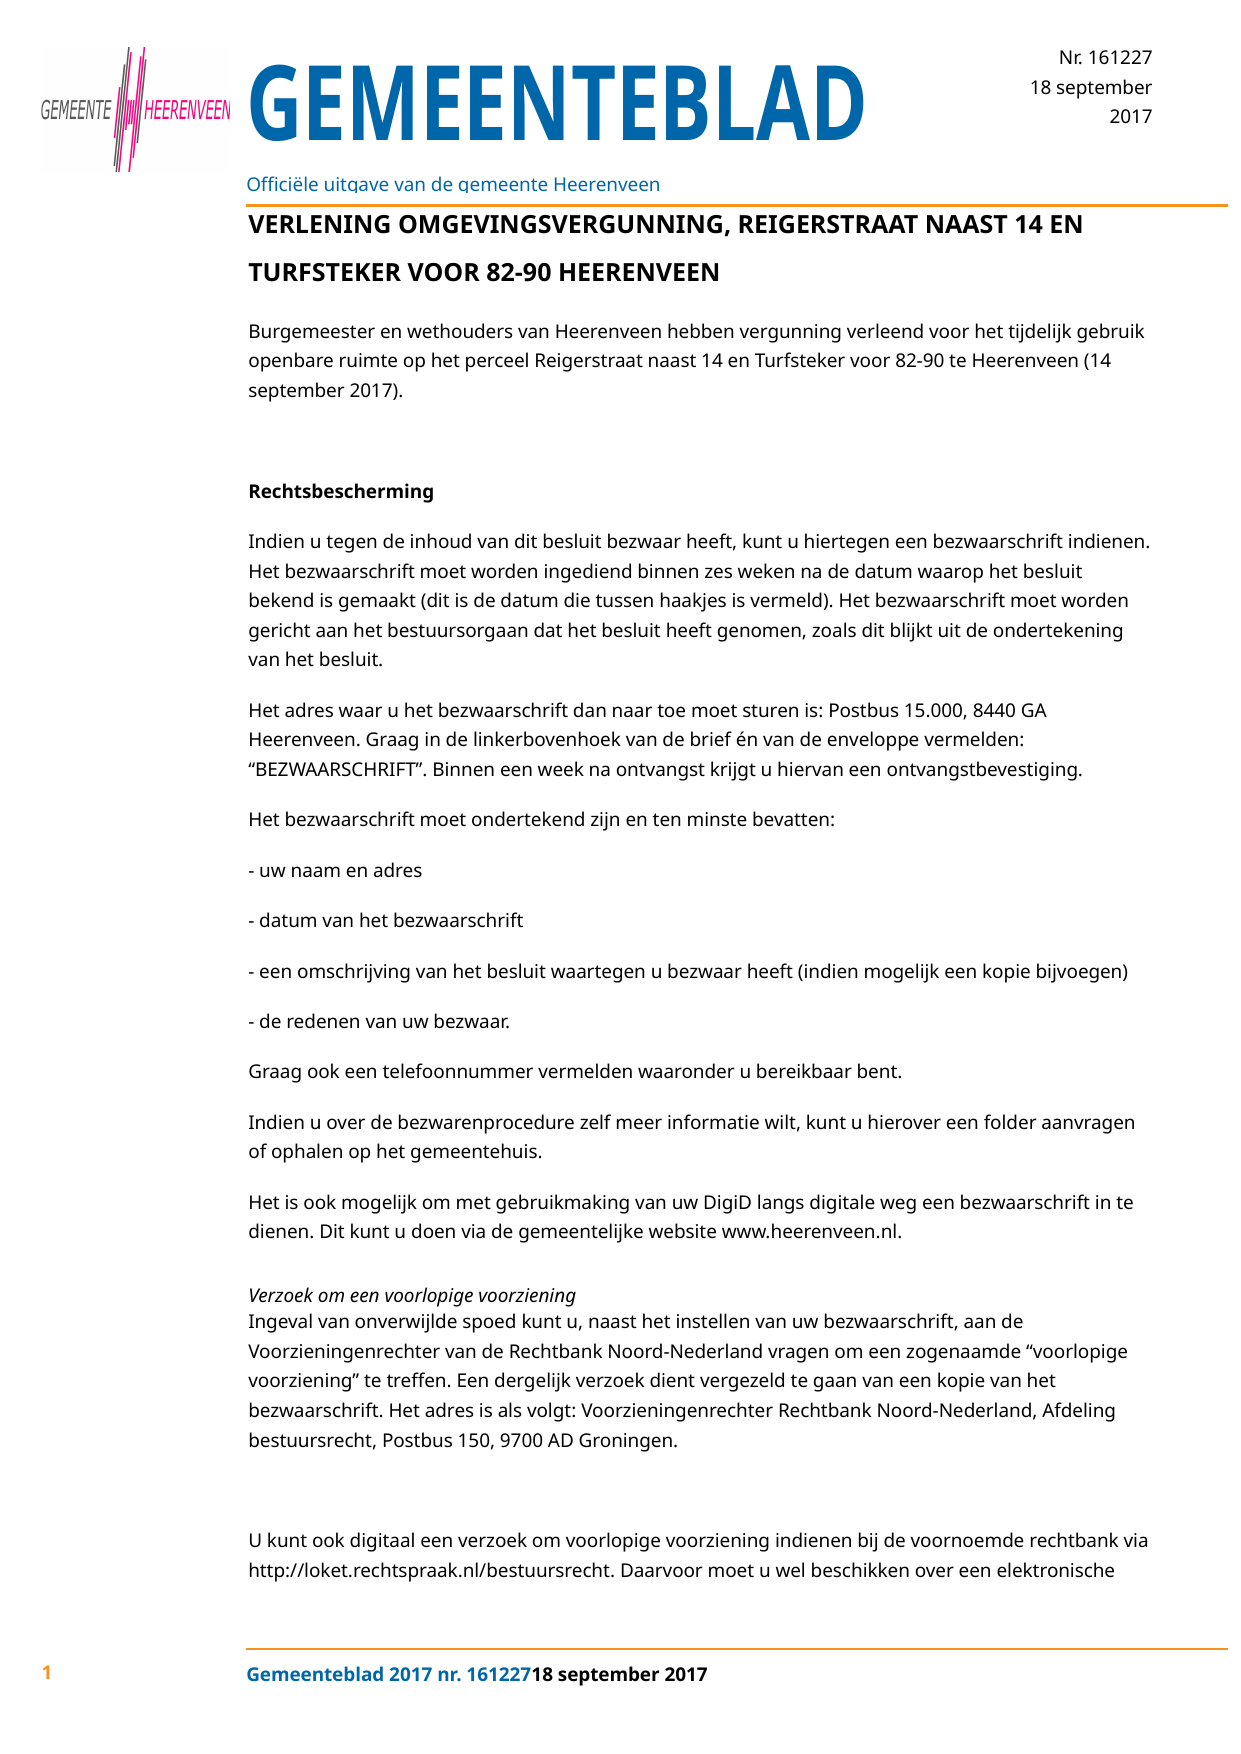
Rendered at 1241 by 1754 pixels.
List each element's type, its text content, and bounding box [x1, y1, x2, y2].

text Indien u tegen de inhoud van dit besluit bezwaar heeft, kunt u hiertegen een bezwaarschrift indienen. Het bezwaarschrift moet worden ingediend binnen zes weken na de datum waarop het besluit bekend is gemaakt (dit is de datum die tussen haakjes is vermeld). Het bezwaarschrift moet worden gericht aan het bestuursorgaan dat het besluit heeft genomen, zoals dit blijkt uit de ondertekening van het besluit. [248, 528, 1152, 672]
text Het adres waar u het bezwaarschrift dan naar toe moet sturen is: Postbus 15.000, 8440 GA Heerenveen. Graag in de linkerbovenhoek van de brief én van de enveloppe vermelden: “BEZWAARSCHRIFT”. Binnen een week na ontvangst krijgt u hiervan een ontvangstbevestiging. [248, 697, 1152, 782]
text Graag ook een telefoonnummer vermelden waaronder u bereikbaar bent. [248, 1059, 1152, 1084]
text - datum van het bezwaarschrift [248, 907, 1152, 933]
picture [41, 47, 231, 172]
text Het bezwaarschrift moet ondertekend zijn en ten minste bevatten: [248, 807, 1152, 832]
text Ingeval van onverwijlde spoed kunt u, naast het instellen van uw bezwaarschrift, aan de Voorzieningenrechter van de Rechtbank Noord-Nederland vragen om een zogenaamde “voorlopige voorziening” te treffen. Een dergelijk verzoek dient vergezeld te gaan van een kopie van het bezwaarschrift. Het adres is als volgt: Voorzieningenrechter Rechtbank Noord-Nederland, Afdeling bestuursrecht, Postbus 150, 9700 AD Groningen. [248, 1308, 1152, 1452]
text Het is ook mogelijk om met gebruikmaking van uw DigiD langs digitale weg een bezwaarschrift in te dienen. Dit kunt u doen via de gemeentelijke website www.heerenveen.nl. [248, 1189, 1152, 1244]
text - een omschrijving van het besluit waartegen u bezwaar heeft (indien mogelijk een kopie bijvoegen) [248, 958, 1152, 984]
text VERLENING OMGEVINGSVERGUNNING, REIGERSTRAAT NAAST 14 EN TURFSTEKER VOOR 82-90 HEERENVEEN [248, 207, 1152, 288]
text Verzoek om een voorlopige voorziening [248, 1283, 1152, 1308]
text - uw naam en adres [248, 857, 1152, 883]
text Burgemeester en wethouders van Heerenveen hebben vergunning verleend voor het tijdelijk gebruik openbare ruimte op het perceel Reigerstraat naast 14 en Turfsteker voor 82-90 te Heerenveen (14 september 2017). [248, 318, 1152, 403]
text U kunt ook digitaal een verzoek om voorlopige voorziening indienen bij de voornoemde rechtbank via http://loket.rechtspraak.nl/bestuursrecht. Daarvoor moet u wel beschikken over een elektronische [248, 1528, 1152, 1583]
text Rechtsbescherming [248, 478, 1152, 504]
text - de redenen van uw bezwaar. [248, 1008, 1152, 1034]
text Indien u over de bezwarenprocedure zelf meer informatie wilt, kunt u hierover een folder aanvragen of ophalen op het gemeentehuis. [248, 1109, 1152, 1164]
